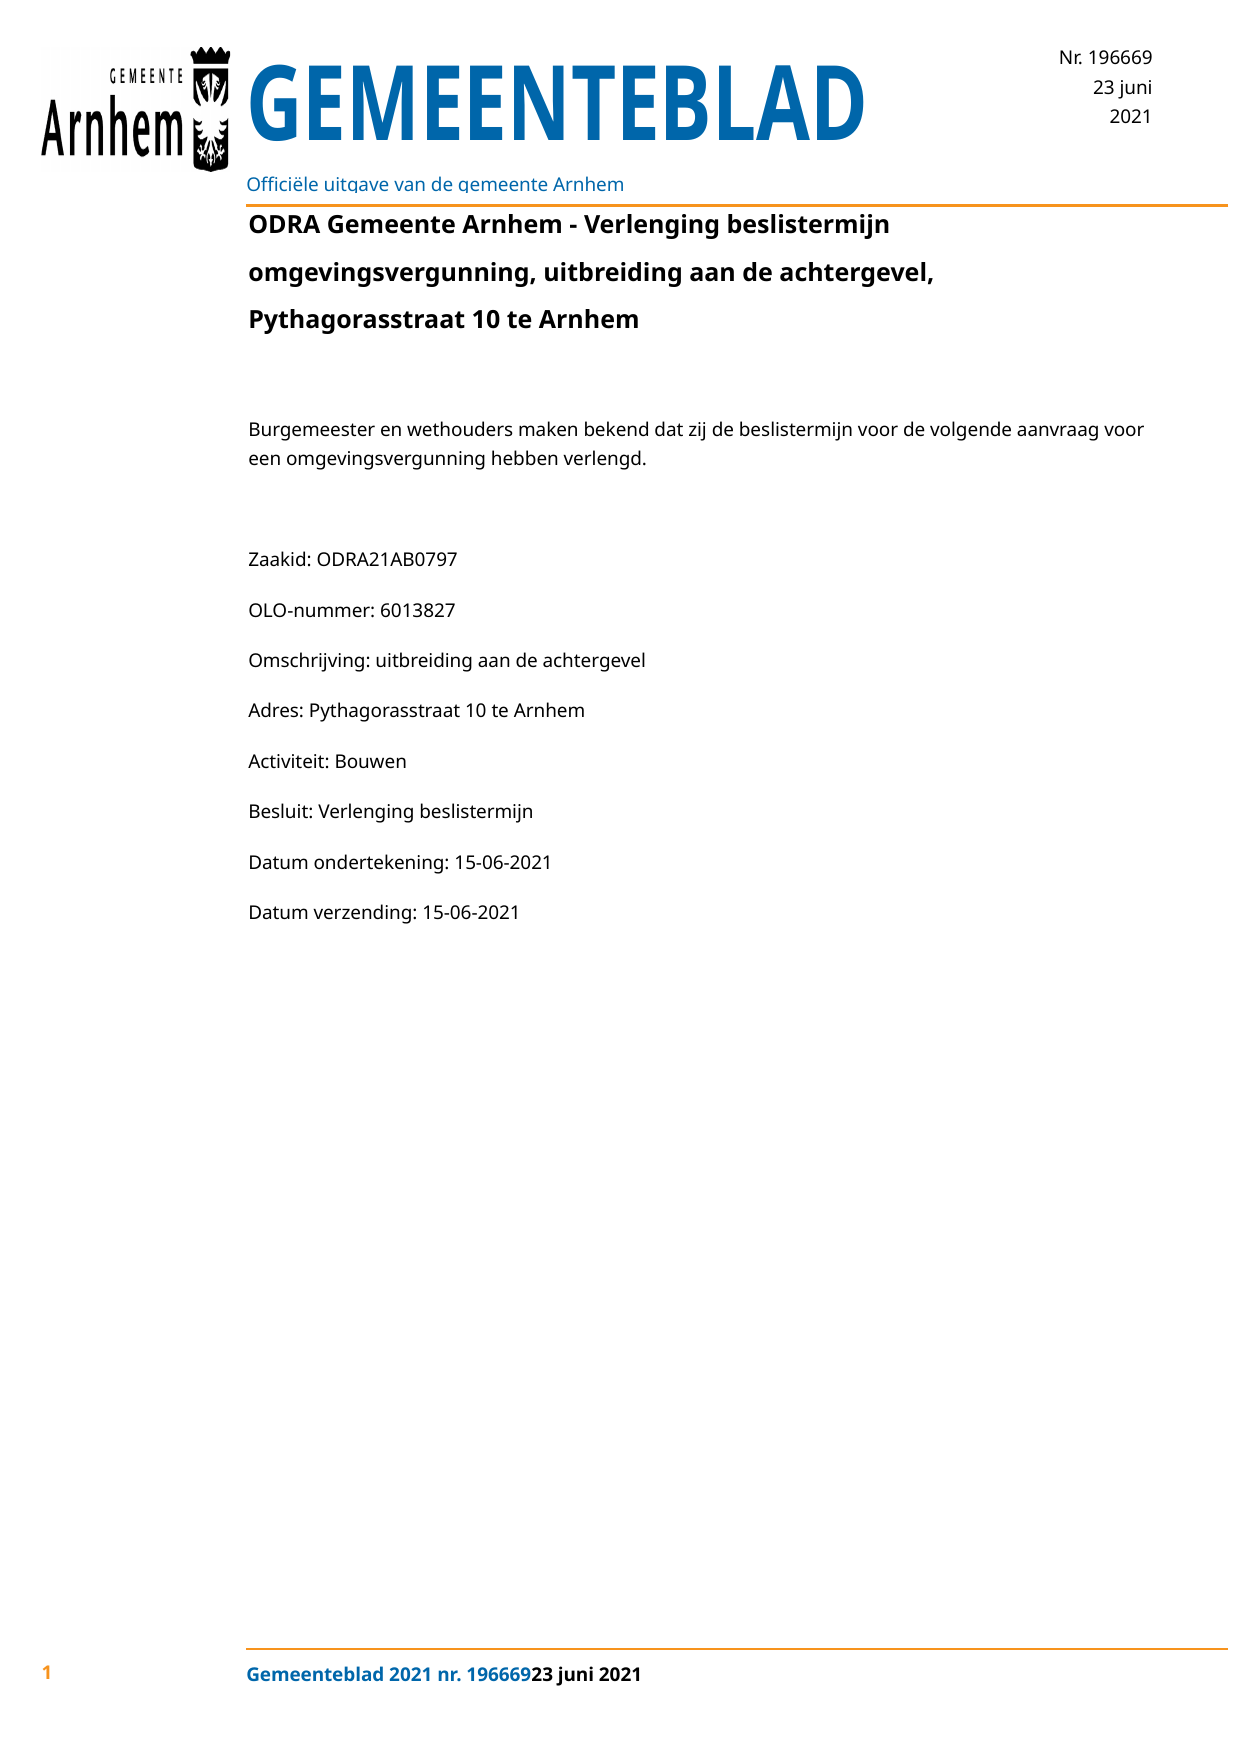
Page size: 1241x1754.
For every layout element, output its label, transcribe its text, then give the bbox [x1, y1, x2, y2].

text Datum verzending: 15-06-2021 [248, 899, 1152, 925]
picture [41, 47, 231, 172]
text Burgemeester en wethouders maken bekend dat zij de beslistermijn voor de volgende aanvraag voor een omgevingsvergunning hebben verlengd. [248, 416, 1152, 471]
text Adres: Pythagorasstraat 10 te Arnhem [248, 698, 1152, 723]
text Besluit: Verlenging beslistermijn [248, 798, 1152, 824]
text Zaakid: ODRA21AB0797 [248, 546, 1152, 572]
text Activiteit: Bouwen [248, 748, 1152, 774]
text Omschrijving: uitbreiding aan de achtergevel [248, 647, 1152, 673]
text Datum ondertekening: 15-06-2021 [248, 849, 1152, 874]
text OLO-nummer: 6013827 [248, 597, 1152, 622]
text ODRA Gemeente Arnhem - Verlenging beslistermijn omgevingsvergunning, uitbreiding aan de achtergevel, Pythagorasstraat 10 te Arnhem [248, 207, 1152, 336]
